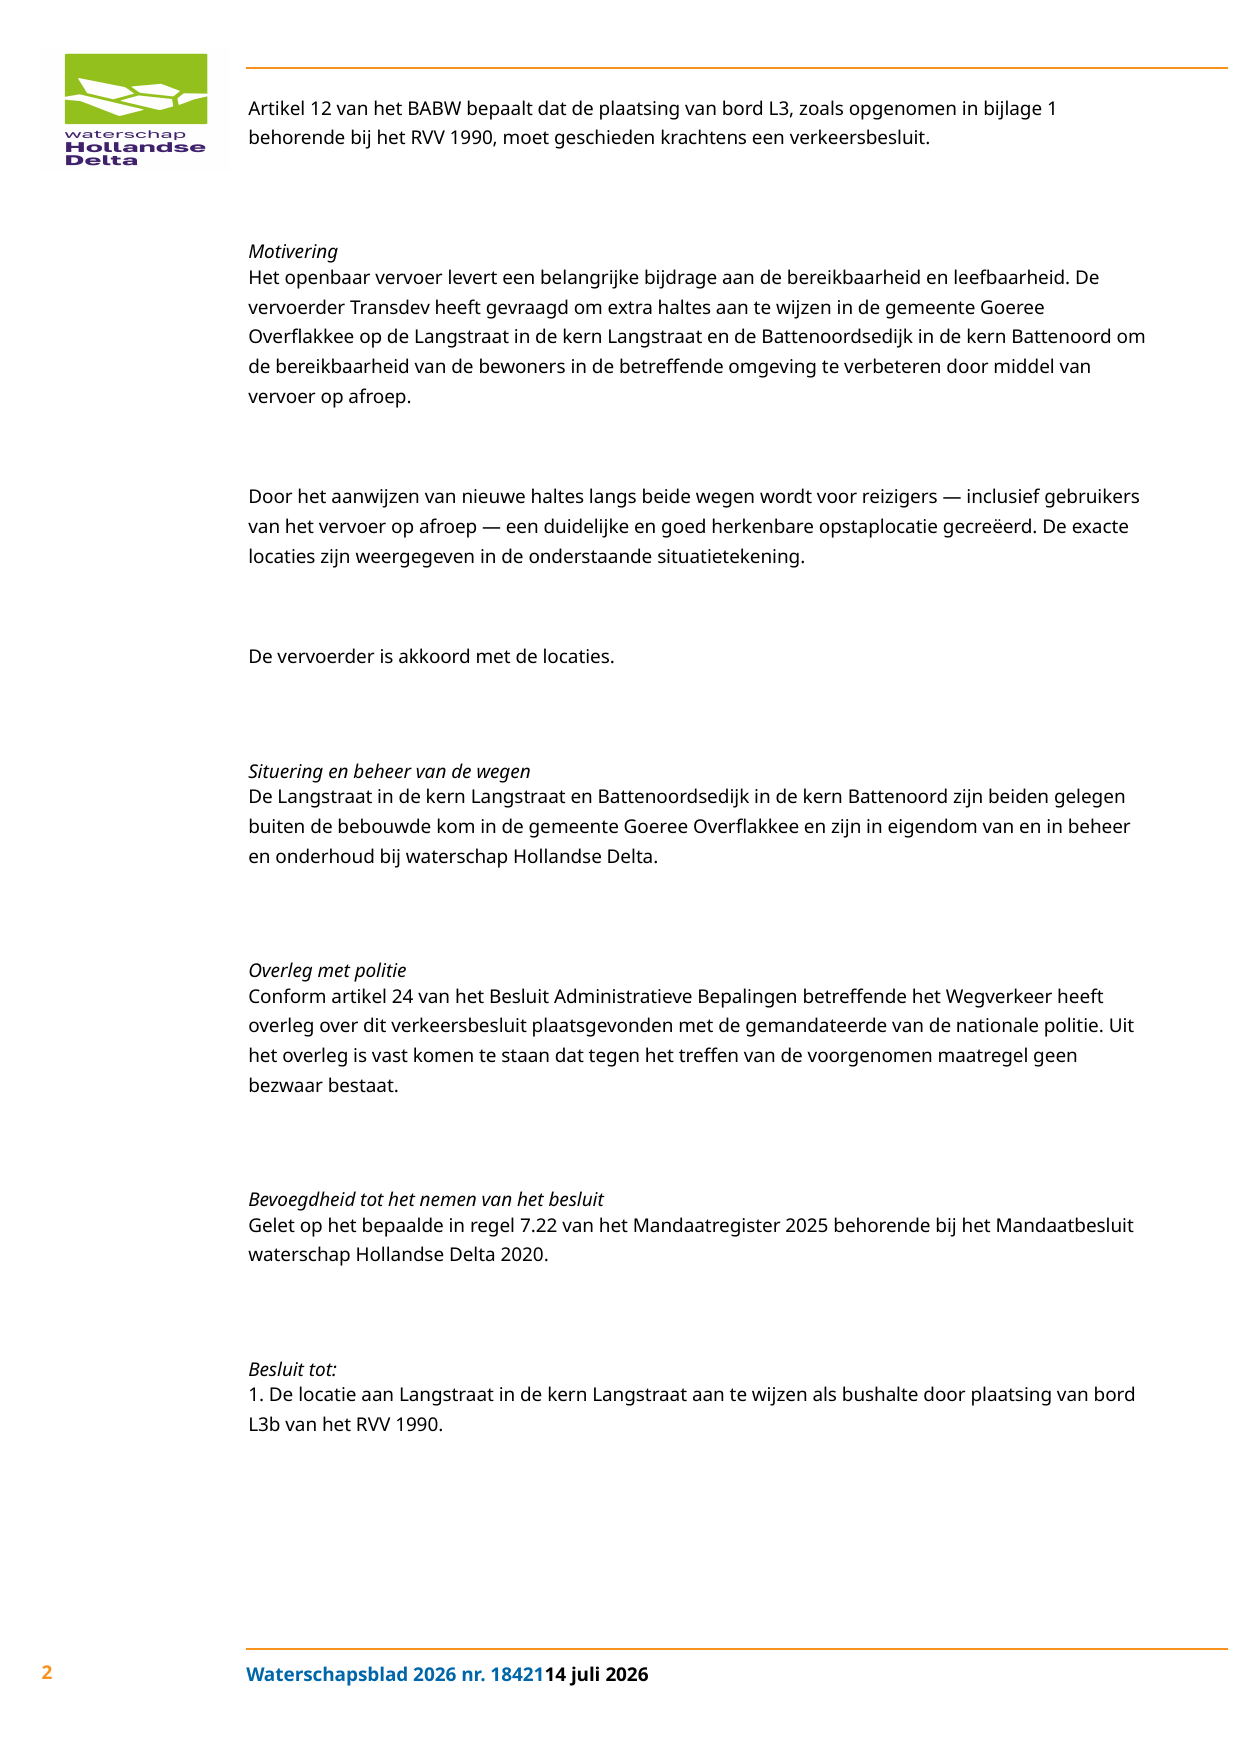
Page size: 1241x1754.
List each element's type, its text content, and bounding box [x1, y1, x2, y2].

text Motivering [248, 239, 1152, 264]
text Bevoegdheid tot het nemen van het besluit [248, 1186, 1152, 1212]
picture [41, 47, 231, 172]
text Conform artikel 24 van het Besluit Administratieve Bepalingen betreffende het Wegverkeer heeft overleg over dit verkeersbesluit plaatsgevonden met de gemandateerde van de nationale politie. Uit het overleg is vast komen te staan dat tegen het treffen van de voorgenomen maatregel geen bezwaar bestaat. [248, 983, 1152, 1097]
text De vervoerder is akkoord met de locaties. [248, 644, 1152, 669]
text Situering en beheer van de wegen [248, 758, 1152, 784]
text Overleg met politie [248, 957, 1152, 983]
text Besluit tot: [248, 1356, 1152, 1382]
text 1. De locatie aan Langstraat in de kern Langstraat aan te wijzen als bushalte door plaatsing van bord L3b van het RVV 1990. [248, 1382, 1152, 1437]
text Gelet op het bepaalde in regel 7.22 van het Mandaatregister 2025 behorende bij het Mandaatbesluit waterschap Hollandse Delta 2020. [248, 1212, 1152, 1267]
text De Langstraat in de kern Langstraat en Battenoordsedijk in de kern Battenoord zijn beiden gelegen buiten de bebouwde kom in de gemeente Goeree Overflakkee en zijn in eigendom van en in beheer en onderhoud bij waterschap Hollandse Delta. [248, 784, 1152, 869]
text Door het aanwijzen van nieuwe haltes langs beide wegen wordt voor reizigers — inclusief gebruikers van het vervoer op afroep — een duidelijke en goed herkenbare opstaplocatie gecreëerd. De exacte locaties zijn weergegeven in de onderstaande situatietekening. [248, 484, 1152, 568]
text Het openbaar vervoer levert een belangrijke bijdrage aan de bereikbaarheid en leefbaarheid. De vervoerder Transdev heeft gevraagd om extra haltes aan te wijzen in de gemeente Goeree Overflakkee op de Langstraat in de kern Langstraat en de Battenoordsedijk in de kern Battenoord om de bereikbaarheid van de bewoners in de betreffende omgeving te verbeteren door middel van vervoer op afroep. [248, 264, 1152, 408]
text Artikel 12 van het BABW bepaalt dat de plaatsing van bord L3, zoals opgenomen in bijlage 1 behorende bij het RVV 1990, moet geschieden krachtens een verkeersbesluit. [248, 95, 1152, 150]
